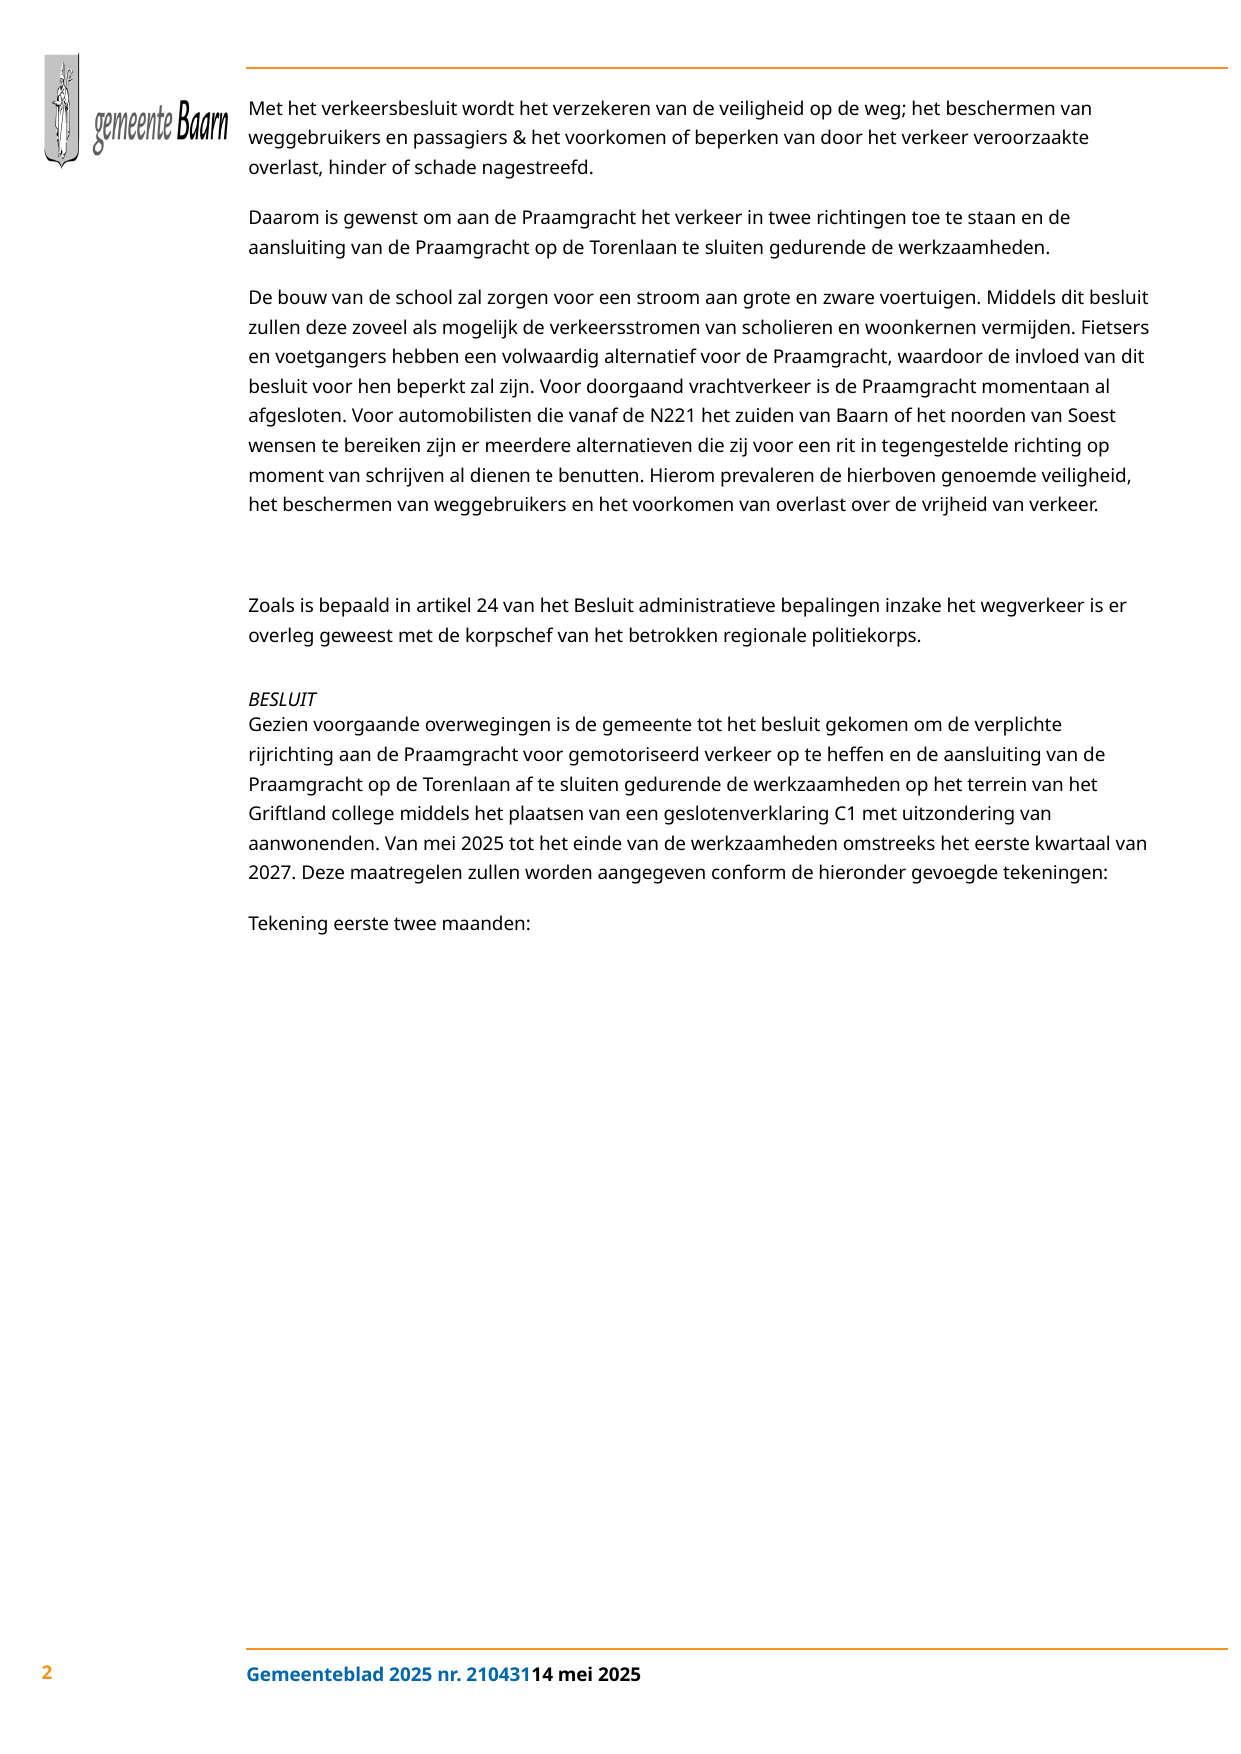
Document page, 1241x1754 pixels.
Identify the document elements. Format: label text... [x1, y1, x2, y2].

text Zoals is bepaald in artikel 24 van het Besluit administratieve bepalingen inzake het wegverkeer is er overleg geweest met de korpschef van het betrokken regionale politiekorps. [248, 592, 1152, 648]
text Tekening eerste twee maanden: [248, 910, 1152, 936]
picture [41, 47, 231, 172]
text Gezien voorgaande overwegingen is de gemeente tot het besluit gekomen om de verplichte rijrichting aan de Praamgracht voor gemotoriseerd verkeer op te heffen en de aansluiting van de Praamgracht op de Torenlaan af te sluiten gedurende de werkzaamheden op het terrein van het Griftland college middels het plaatsen van een geslotenverklaring C1 met uitzondering van aanwonenden. Van mei 2025 tot het einde van de werkzaamheden omstreeks het eerste kwartaal van 2027. Deze maatregelen zullen worden aangegeven conform de hieronder gevoegde tekeningen: [248, 712, 1152, 885]
text Daarom is gewenst om aan de Praamgracht het verkeer in twee richtingen toe te staan en de aansluiting van de Praamgracht op de Torenlaan te sluiten gedurende de werkzaamheden. [248, 204, 1152, 260]
text BESLUIT [248, 686, 1152, 712]
text De bouw van de school zal zorgen voor een stroom aan grote en zware voertuigen. Middels dit besluit zullen deze zoveel als mogelijk de verkeersstromen van scholieren en woonkernen vermijden. Fietsers en voetgangers hebben een volwaardig alternatief voor de Praamgracht, waardoor de invloed van dit besluit voor hen beperkt zal zijn. Voor doorgaand vrachtverkeer is de Praamgracht momentaan al afgesloten. Voor automobilisten die vanaf de N221 het zuiden van Baarn of het noorden van Soest wensen te bereiken zijn er meerdere alternatieven die zij voor een rit in tegengestelde richting op moment van schrijven al dienen te benutten. Hierom prevaleren de hierboven genoemde veiligheid, het beschermen van weggebruikers en het voorkomen van overlast over de vrijheid van verkeer. [248, 284, 1152, 517]
text Met het verkeersbesluit wordt het verzekeren van de veiligheid op de weg; het beschermen van weggebruikers en passagiers & het voorkomen of beperken van door het verkeer veroorzaakte overlast, hinder of schade nagestreefd. [248, 95, 1152, 180]
